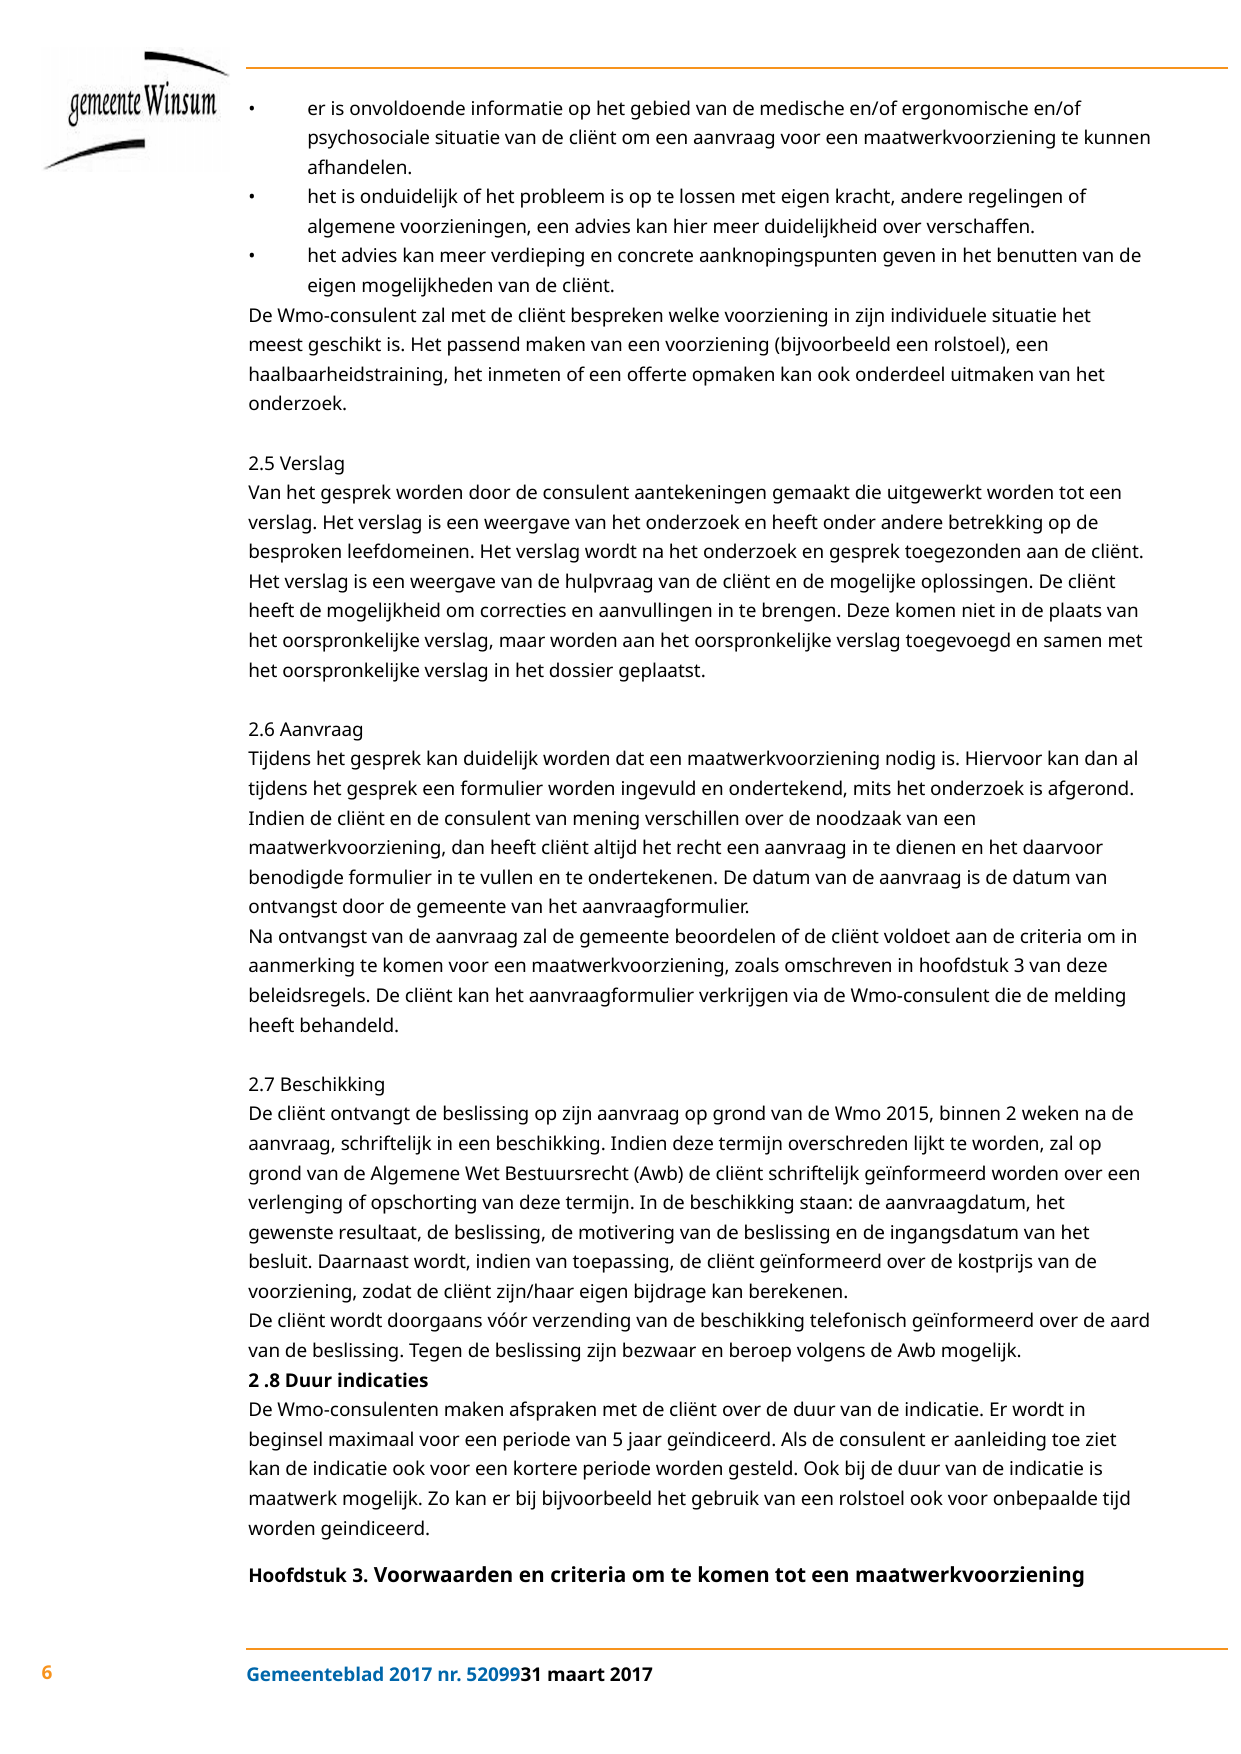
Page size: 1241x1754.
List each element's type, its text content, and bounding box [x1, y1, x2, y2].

text Van het gesprek worden door de consulent aantekeningen gemaakt die uitgewerkt worden tot een verslag. Het verslag is een weergave van het onderzoek en heeft onder andere betrekking op de besproken leefdomeinen. Het verslag wordt na het onderzoek en gesprek toegezonden aan de cliënt. Het verslag is een weergave van de hulpvraag van de cliënt en de mogelijke oplossingen. De cliënt heeft de mogelijkheid om correcties en aanvullingen in te brengen. Deze komen niet in de plaats van het oorspronkelijke verslag, maar worden aan het oorspronkelijke verslag toegevoegd en samen met het oorspronkelijke verslag in het dossier geplaatst. [248, 479, 1152, 683]
list het is onduidelijk of het probleem is op te lossen met eigen kracht, andere regelingen of algemene voorzieningen, een advies kan hier meer duidelijkheid over verschaffen. [248, 183, 1152, 239]
text Na ontvangst van de aanvraag zal de gemeente beoordelen of de cliënt voldoet aan de criteria om in aanmerking te komen voor een maatwerkvoorziening, zoals omschreven in hoofdstuk 3 van deze beleidsregels. De cliënt kan het aanvraagformulier verkrijgen via de Wmo-consulent die de melding heeft behandeld. [248, 923, 1152, 1038]
text 2.5 Verslag [248, 450, 1152, 476]
text 2.7 Beschikking [248, 1071, 1152, 1097]
text Tijdens het gesprek kan duidelijk worden dat een maatwerkvoorziening nodig is. Hiervoor kan dan al tijdens het gesprek een formulier worden ingevuld en ondertekend, mits het onderzoek is afgerond. Indien de cliënt en de consulent van mening verschillen over de noodzaak van een maatwerkvoorziening, dan heeft cliënt altijd het recht een aanvraag in te dienen en het daarvoor benodigde formulier in te vullen en te ondertekenen. De datum van de aanvraag is de datum van ontvangst door de gemeente van het aanvraagformulier. [248, 746, 1152, 919]
list het advies kan meer verdieping en concrete aanknopingspunten geven in het benutten van de eigen mogelijkheden van de cliënt. [248, 243, 1152, 298]
text haalbaarheidstraining, het inmeten of een offerte opmaken kan ook onderdeel uitmaken van het [248, 361, 1152, 387]
text Hoofdstuk 3. Voorwaarden en criteria om te komen tot een maatwerkvoorziening [248, 1560, 1152, 1589]
text De Wmo-consulenten maken afspraken met de cliënt over de duur van de indicatie. Er wordt in beginsel maximaal voor een periode van 5 jaar geïndiceerd. Als de consulent er aanleiding toe ziet kan de indicatie ook voor een kortere periode worden gesteld. Ook bij de duur van de indicatie is maatwerk mogelijk. Zo kan er bij bijvoorbeeld het gebruik van een rolstoel ook voor onbepaalde tijd worden geindiceerd. [248, 1396, 1152, 1541]
picture [41, 47, 231, 172]
text De Wmo-consulent zal met de cliënt bespreken welke voorziening in zijn individuele situatie het [248, 302, 1152, 328]
text De cliënt wordt doorgaans vóór verzending van de beschikking telefonisch geïnformeerd over de aard van de beslissing. Tegen de beslissing zijn bezwaar en beroep volgens de Awb mogelijk. [248, 1308, 1152, 1363]
text 2.6 Aanvraag [248, 716, 1152, 742]
list er is onvoldoende informatie op het gebied van de medische en/of ergonomische en/of psychosociale situatie van de cliënt om een aanvraag voor een maatwerkvoorziening te kunnen afhandelen. [248, 95, 1152, 180]
text onderzoek. [248, 391, 1152, 416]
text 2 .8 Duur indicaties [248, 1367, 1152, 1393]
text De cliënt ontvangt de beslissing op zijn aanvraag op grond van de Wmo 2015, binnen 2 weken na de aanvraag, schriftelijk in een beschikking. Indien deze termijn overschreden lijkt te worden, zal op grond van de Algemene Wet Bestuursrecht (Awb) de cliënt schriftelijk geïnformeerd worden over een verlenging of opschorting van deze termijn. In de beschikking staan: de aanvraagdatum, het gewenste resultaat, de beslissing, de motivering van de beslissing en de ingangsdatum van het besluit. Daarnaast wordt, indien van toepassing, de cliënt geïnformeerd over de kostprijs van de voorziening, zodat de cliënt zijn/haar eigen bijdrage kan berekenen. [248, 1101, 1152, 1304]
text meest geschikt is. Het passend maken van een voorziening (bijvoorbeeld een rolstoel), een [248, 331, 1152, 357]
